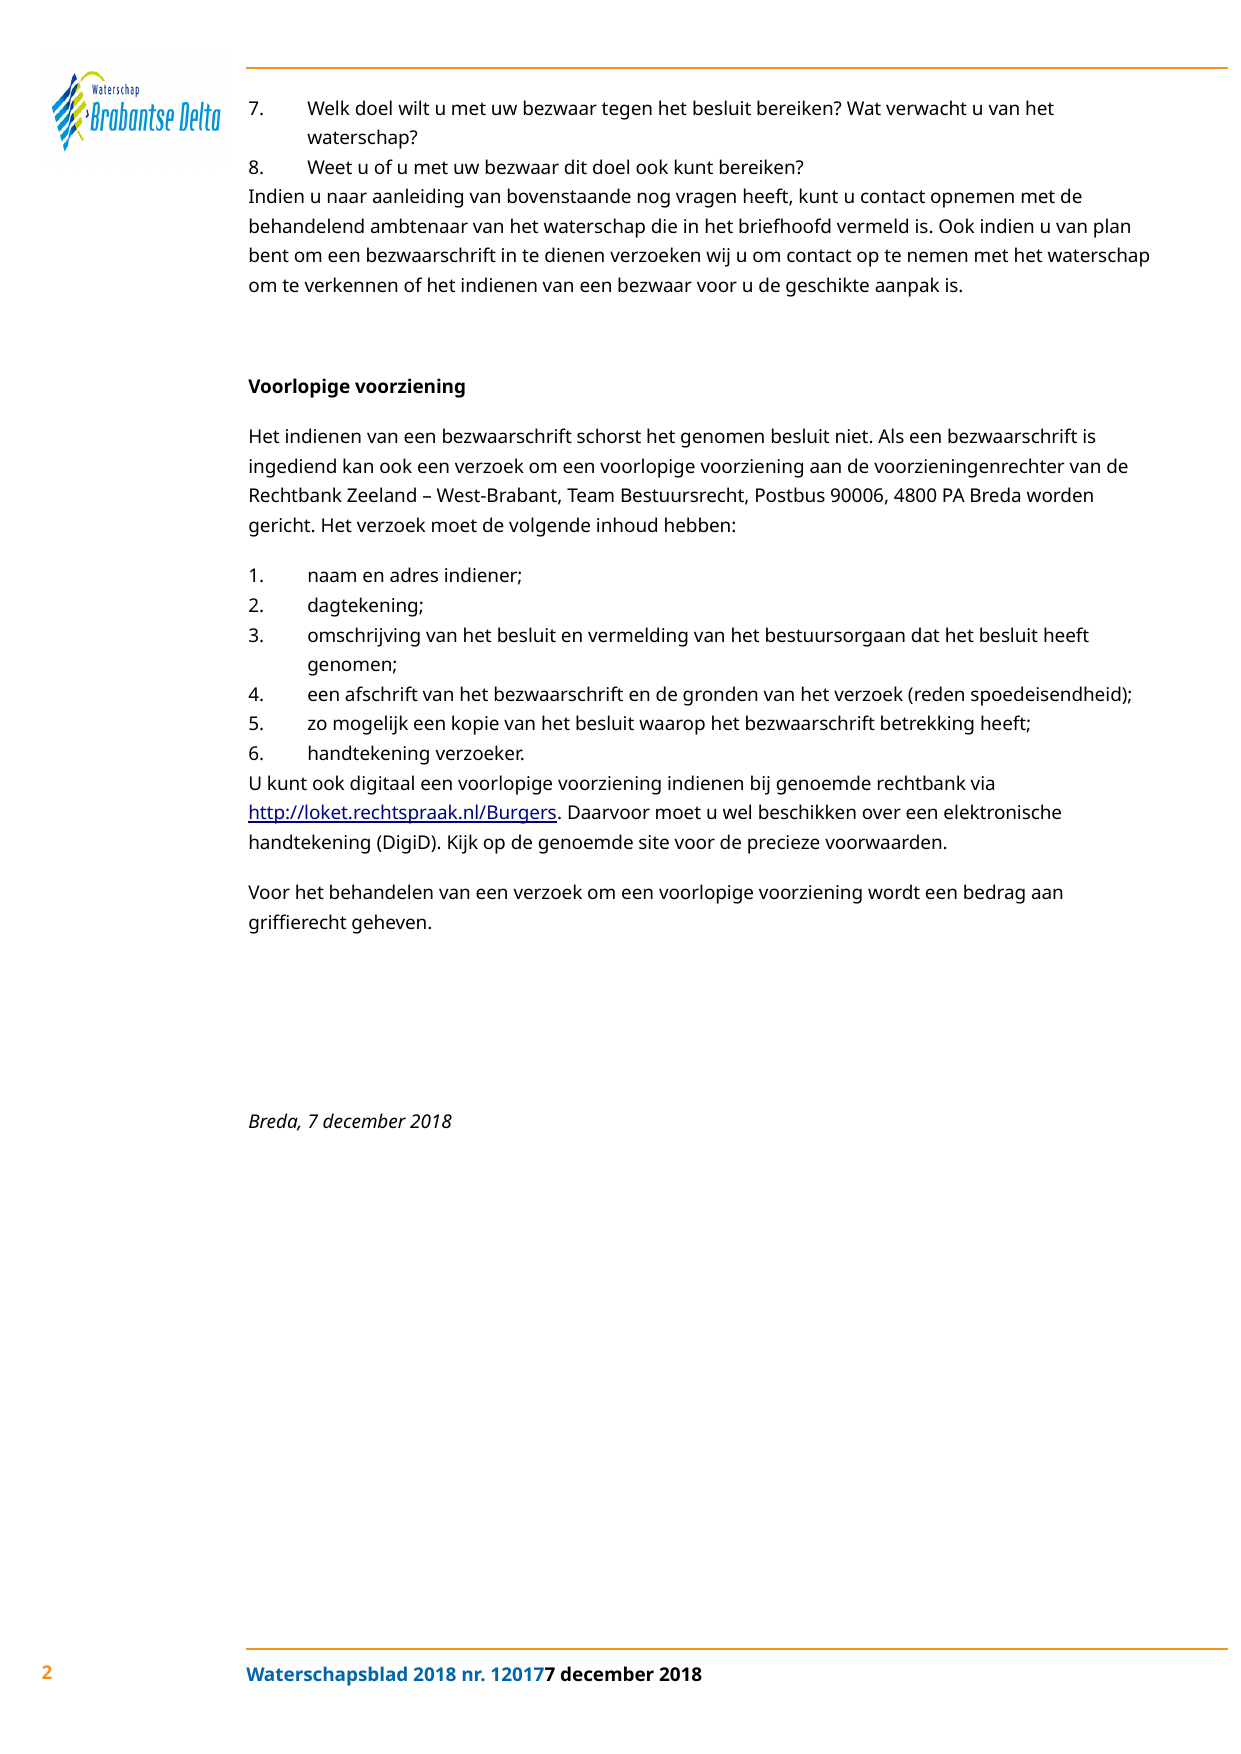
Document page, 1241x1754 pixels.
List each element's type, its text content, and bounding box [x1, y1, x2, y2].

text Voorlopige voorziening [248, 373, 1152, 399]
list Welk doel wilt u met uw bezwaar tegen het besluit bereiken? Wat verwacht u van het waterschap? [248, 95, 1152, 150]
list dagtekening; [248, 592, 1152, 618]
text Breda, 7 december 2018 [248, 1108, 1152, 1134]
text U kunt ook digitaal een voorlopige voorziening indienen bij genoemde rechtbank via http://loket.rechtspraak.nl/Burgers. Daarvoor moet u wel beschikken over een elektronische handtekening (DigiD). Kijk op de genoemde site voor de precieze voorwaarden. [248, 770, 1152, 855]
list Weet u of u met uw bezwaar dit doel ook kunt bereiken? [248, 154, 1152, 180]
list naam en adres indiener; [248, 563, 1152, 588]
list zo mogelijk een kopie van het besluit waarop het bezwaarschrift betrekking heeft; [248, 711, 1152, 736]
list omschrijving van het besluit en vermelding van het bestuursorgaan dat het besluit heeft genomen; [248, 622, 1152, 677]
text Voor het behandelen van een verzoek om een voorlopige voorziening wordt een bedrag aan griffierecht geheven. [248, 879, 1152, 935]
list een afschrift van het bezwaarschrift en de gronden van het verzoek (reden spoedeisendheid); [248, 681, 1152, 707]
list handtekening verzoeker. [248, 740, 1152, 766]
text Het indienen van een bezwaarschrift schorst het genomen besluit niet. Als een bezwaarschrift is ingediend kan ook een verzoek om een voorlopige voorziening aan de voorzieningenrechter van de Rechtbank Zeeland – West-Brabant, Team Bestuursrecht, Postbus 90006, 4800 PA Breda worden gericht. Het verzoek moet de volgende inhoud hebben: [248, 423, 1152, 538]
text Indien u naar aanleiding van bovenstaande nog vragen heeft, kunt u contact opnemen met de behandelend ambtenaar van het waterschap die in het briefhoofd vermeld is. Ook indien u van plan bent om een bezwaarschrift in te dienen verzoeken wij u om contact op te nemen met het waterschap om te verkennen of het indienen van een bezwaar voor u de geschikte aanpak is. [248, 183, 1152, 298]
picture [41, 47, 231, 172]
